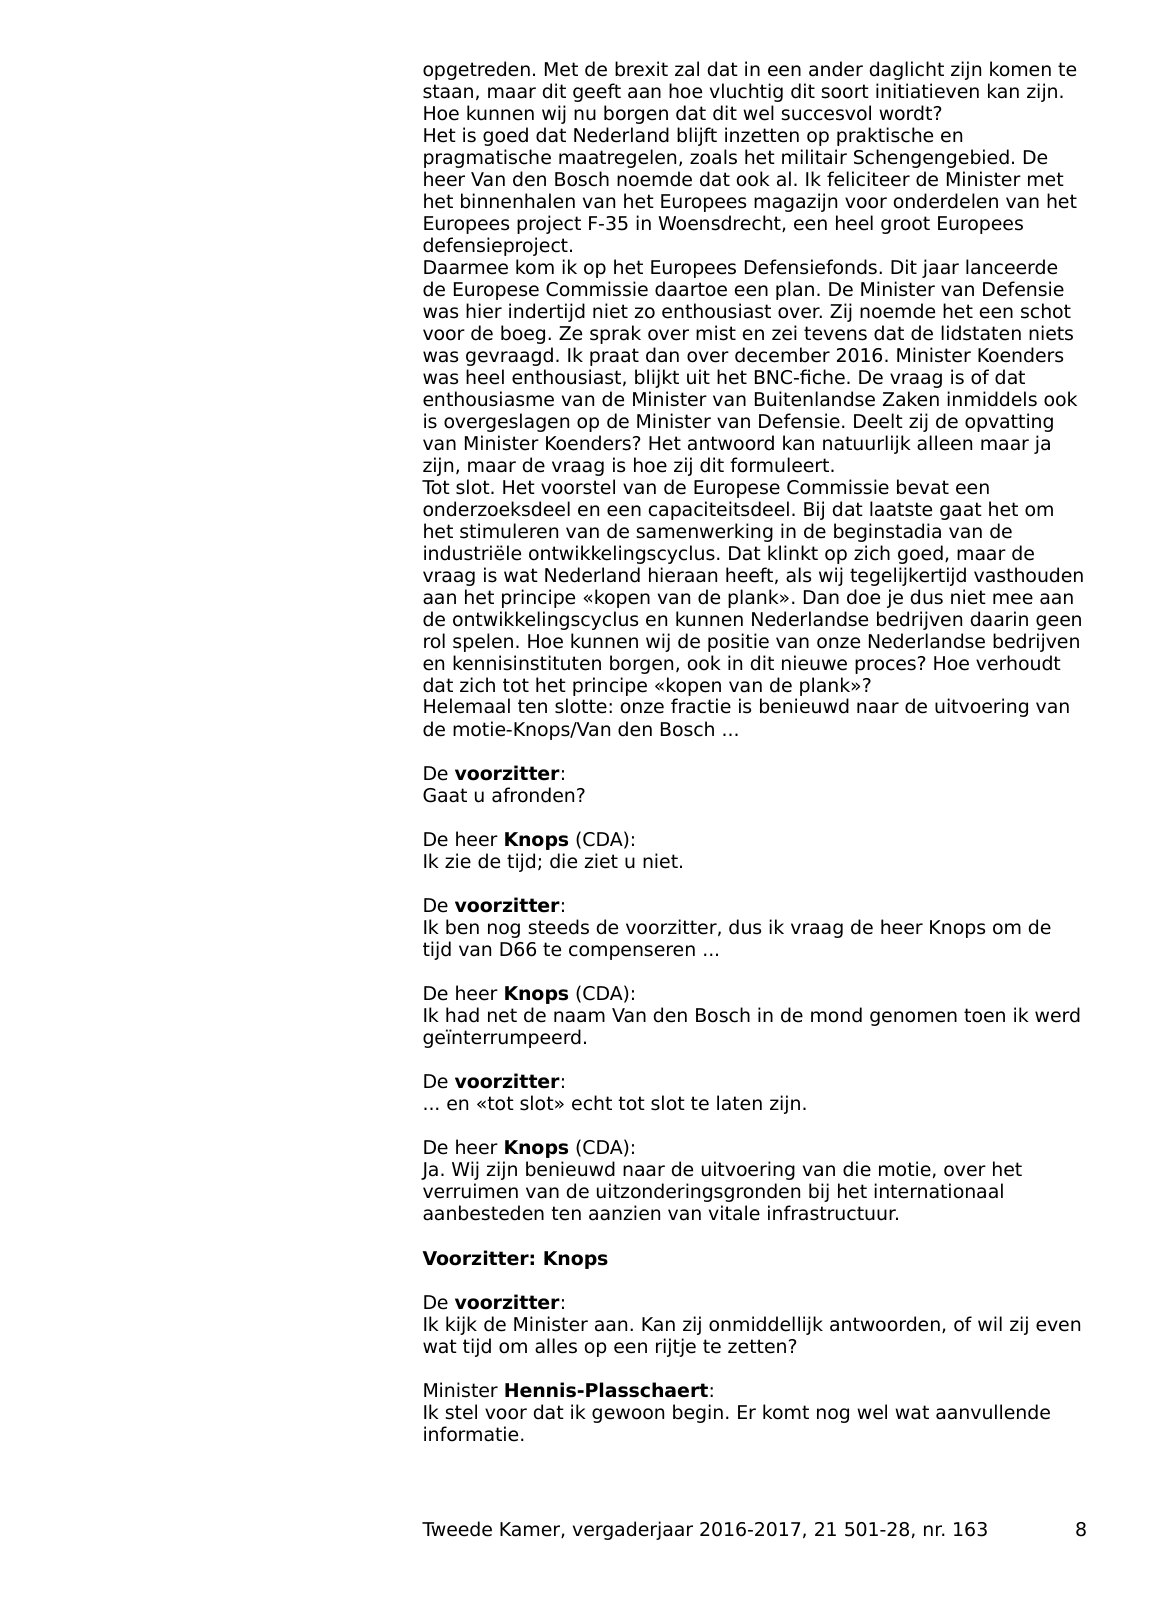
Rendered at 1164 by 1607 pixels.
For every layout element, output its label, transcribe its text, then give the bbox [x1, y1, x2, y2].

subtitle Voorzitter: Knops [422, 1247, 1087, 1269]
text Ik stel voor dat ik gewoon begin. Er komt nog wel wat aanvullende informatie. [422, 1402, 1087, 1446]
text De voorzitter: [422, 1292, 1087, 1313]
text Gaat u afronden? [422, 784, 1087, 807]
text Daarmee kom ik op het Europees Defensiefonds. Dit jaar lanceerde de Europese Commissie daartoe een plan. De Minister van Defensie was hier indertijd niet zo enthousiast over. Zij noemde het een schot voor de boeg. Ze sprak over mist en zei tevens dat de lidstaten niets was gevraagd. Ik praat dan over december 2016. Minister Koenders was heel enthousiast, blijkt uit het BNC-fiche. De vraag is of dat enthousiasme van de Minister van Buitenlandse Zaken inmiddels ook is overgeslagen op de Minister van Defensie. Deelt zij de opvatting van Minister Koenders? Het antwoord kan natuurlijk alleen maar ja zijn, maar de vraag is hoe zij dit formuleert. [422, 257, 1087, 477]
text Ik had net de naam Van den Bosch in de mond genomen toen ik werd geïnterrumpeerd. [422, 1005, 1087, 1049]
text opgetreden. Met de brexit zal dat in een ander daglicht zijn komen te staan, maar dit geeft aan hoe vluchtig dit soort initiatieven kan zijn. Hoe kunnen wij nu borgen dat dit wel succesvol wordt? [422, 59, 1087, 125]
text De heer Knops (CDA): [422, 1137, 1087, 1159]
text Ik kijk de Minister aan. Kan zij onmiddellijk antwoorden, of wil zij even wat tijd om alles op een rijtje te zetten? [422, 1313, 1087, 1357]
text Minister Hennis-Plasschaert: [422, 1380, 1087, 1402]
text Ja. Wij zijn benieuwd naar de uitvoering van die motie, over het verruimen van de uitzonderingsgronden bij het internationaal aanbesteden ten aanzien van vitale infrastructuur. [422, 1159, 1087, 1225]
text De voorzitter: [422, 1071, 1087, 1093]
text De voorzitter: [422, 763, 1087, 784]
text Het is goed dat Nederland blijft inzetten op praktische en pragmatische maatregelen, zoals het militair Schengengebied. De heer Van den Bosch noemde dat ook al. Ik feliciteer de Minister met het binnenhalen van het Europees magazijn voor onderdelen van het Europees project F-35 in Woensdrecht, een heel groot Europees defensieproject. [422, 125, 1087, 257]
text ... en «tot slot» echt tot slot te laten zijn. [422, 1093, 1087, 1115]
text Tot slot. Het voorstel van de Europese Commissie bevat een onderzoeksdeel en een capaciteitsdeel. Bij dat laatste gaat het om het stimuleren van de samenwerking in de beginstadia van de industriële ontwikkelingscyclus. Dat klinkt op zich goed, maar de vraag is wat Nederland hieraan heeft, als wij tegelijkertijd vasthouden aan het principe «kopen van de plank». Dan doe je dus niet mee aan de ontwikkelingscyclus en kunnen Nederlandse bedrijven daarin geen rol spelen. Hoe kunnen wij de positie van onze Nederlandse bedrijven en kennisinstituten borgen, ook in dit nieuwe proces? Hoe verhoudt dat zich tot het principe «kopen van de plank»? [422, 477, 1087, 696]
text Helemaal ten slotte: onze fractie is benieuwd naar de uitvoering van de motie-Knops/Van den Bosch ... [422, 696, 1087, 740]
text Ik ben nog steeds de voorzitter, dus ik vraag de heer Knops om de tijd van D66 te compenseren ... [422, 917, 1087, 961]
text De voorzitter: [422, 895, 1087, 917]
text De heer Knops (CDA): [422, 829, 1087, 851]
text Ik zie de tijd; die ziet u niet. [422, 851, 1087, 873]
text De heer Knops (CDA): [422, 983, 1087, 1005]
